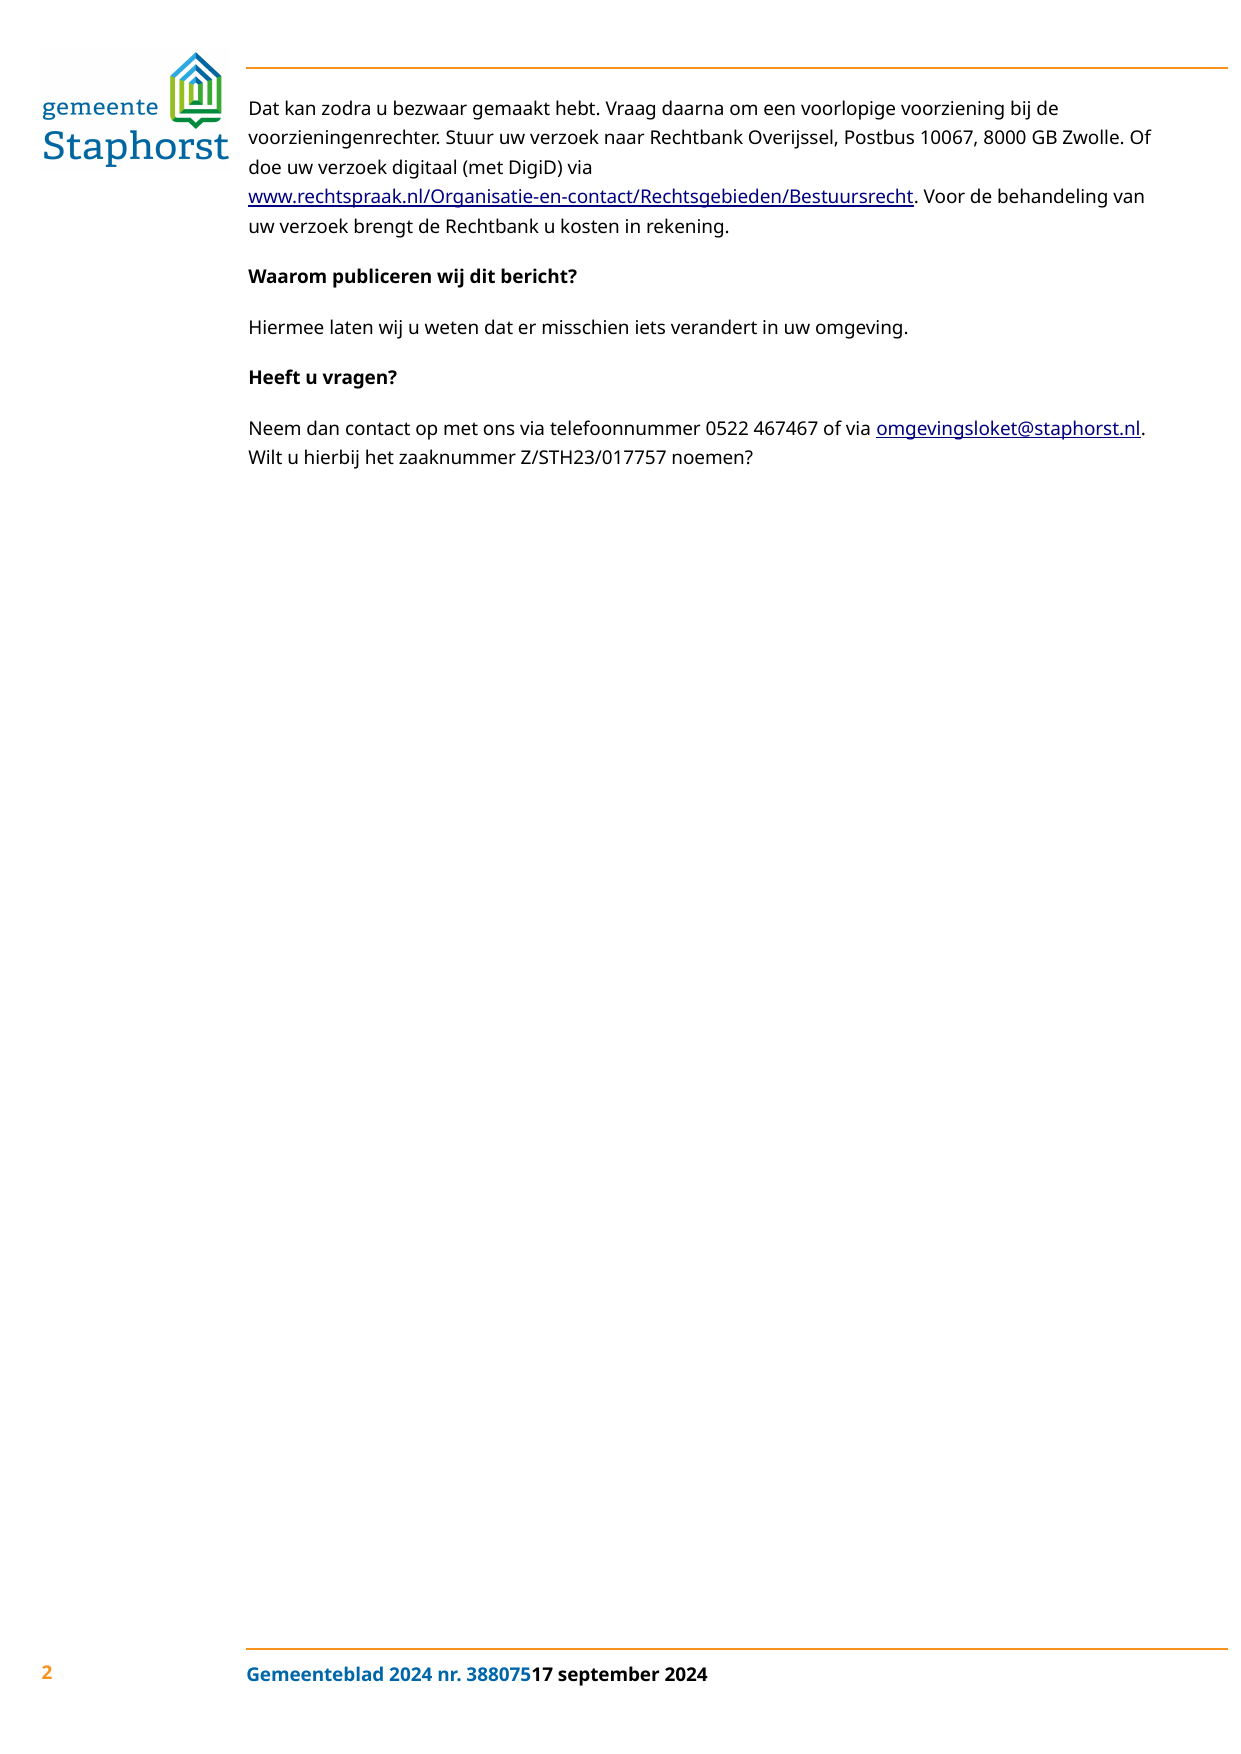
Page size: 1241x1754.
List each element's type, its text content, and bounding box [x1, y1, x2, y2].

text Hiermee laten wij u weten dat er misschien iets verandert in uw omgeving. [248, 314, 1152, 340]
text Neem dan contact op met ons via telefoonnummer 0522 467467 of via omgevingsloket@staphorst.nl. Wilt u hierbij het zaaknummer Z/STH23/017757 noemen? [248, 415, 1152, 470]
text Waarom publiceren wij dit bericht? [248, 263, 1152, 289]
text Heeft u vragen? [248, 364, 1152, 390]
text Dat kan zodra u bezwaar gemaakt hebt. Vraag daarna om een voorlopige voorziening bij de voorzieningenrechter. Stuur uw verzoek naar Rechtbank Overijssel, Postbus 10067, 8000 GB Zwolle. Of doe uw verzoek digitaal (met DigiD) via www.rechtspraak.nl/Organisatie-en-contact/Rechtsgebieden/Bestuursrecht. Voor de behandeling van uw verzoek brengt de Rechtbank u kosten in rekening. [248, 95, 1152, 239]
picture [41, 47, 231, 172]
